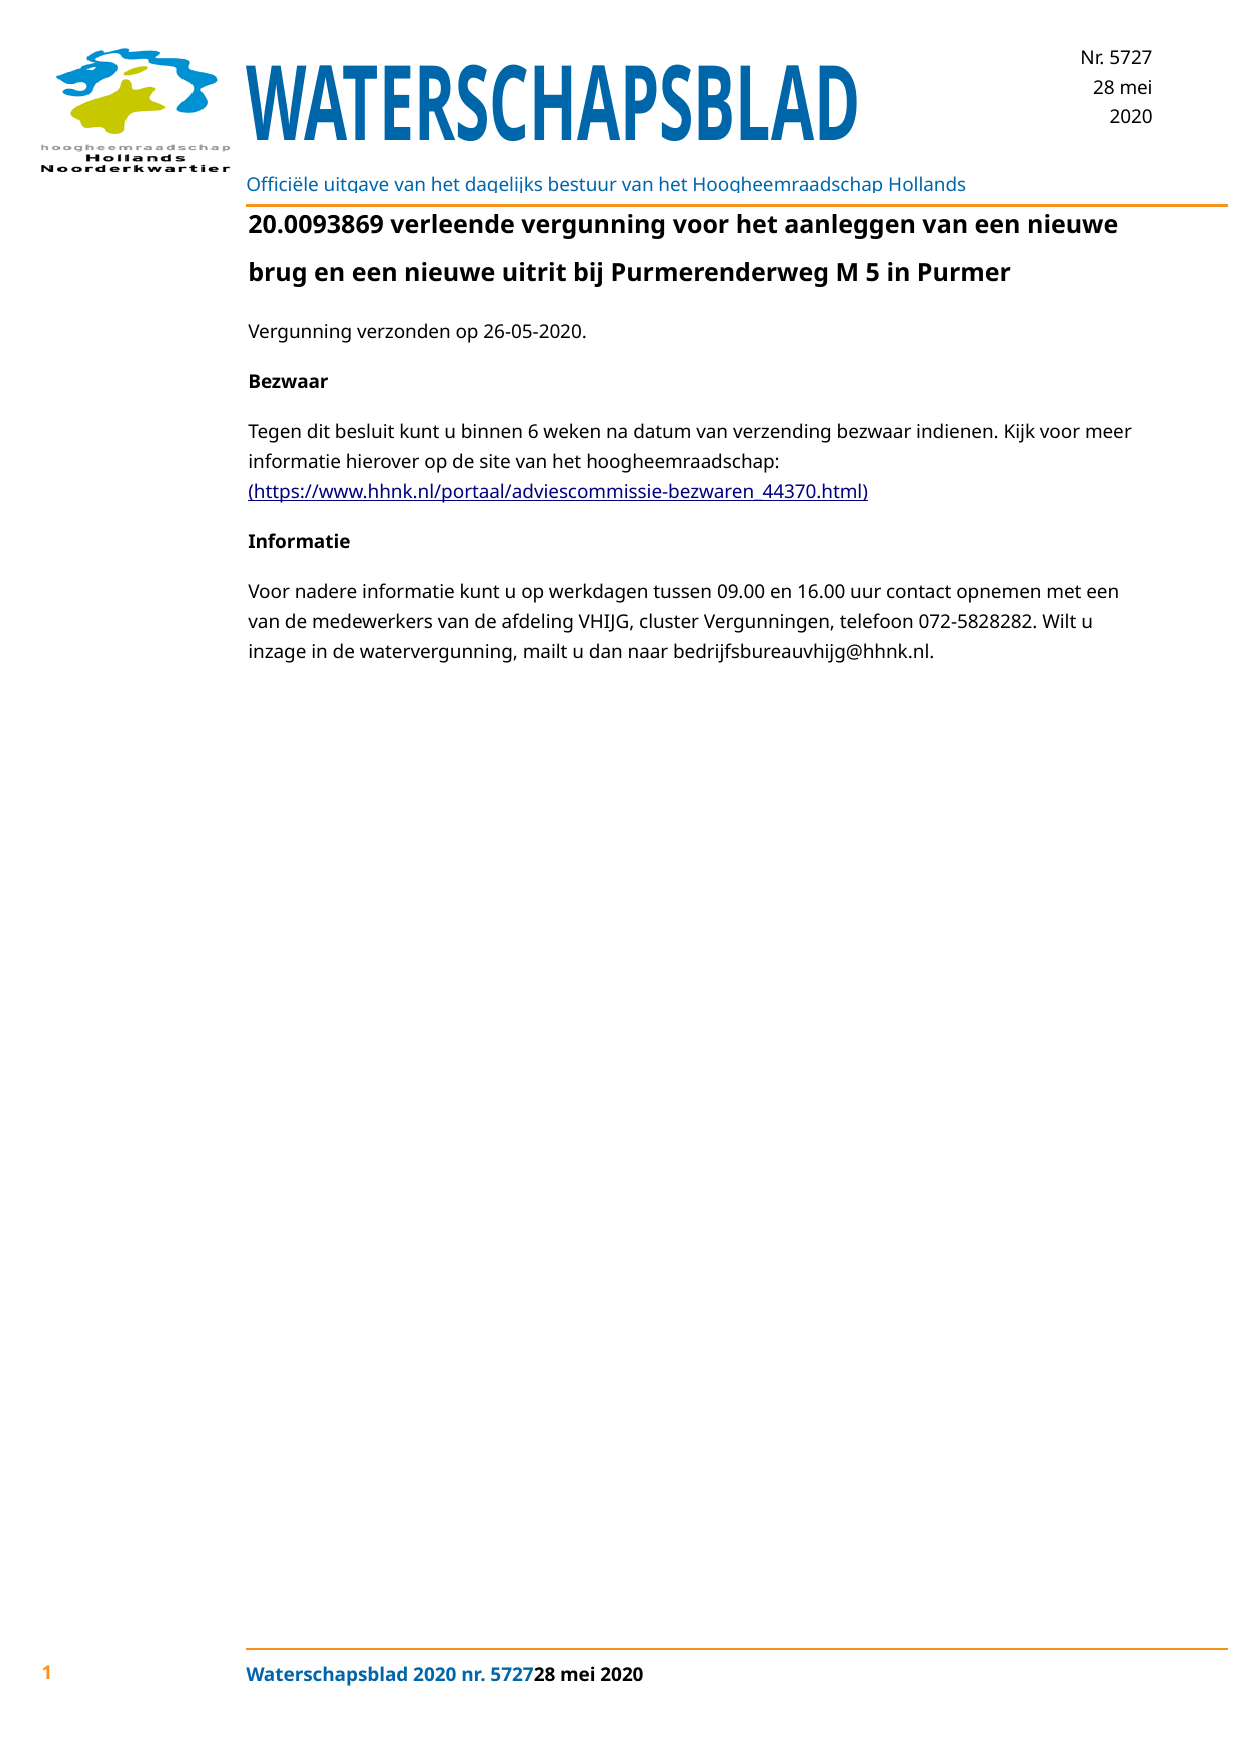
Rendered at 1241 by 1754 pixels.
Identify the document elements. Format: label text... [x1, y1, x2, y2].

text Tegen dit besluit kunt u binnen 6 weken na datum van verzending bezwaar indienen. Kijk voor meer informatie hierover op de site van het hoogheemraadschap: (https://www.hhnk.nl/portaal/adviescommissie-bezwaren_44370.html) [248, 419, 1152, 504]
picture [41, 47, 231, 172]
text Vergunning verzonden op 26-05-2020. [248, 318, 1152, 344]
text Informatie [248, 528, 1152, 554]
text Voor nadere informatie kunt u op werkdagen tussen 09.00 en 16.00 uur contact opnemen met een van de medewerkers van de afdeling VHIJG, cluster Vergunningen, telefoon 072-5828282. Wilt u inzage in de watervergunning, mailt u dan naar bedrijfsbureauvhijg@hhnk.nl. [248, 579, 1152, 664]
text Bezwaar [248, 368, 1152, 394]
text 20.0093869 verleende vergunning voor het aanleggen van een nieuwe brug en een nieuwe uitrit bij Purmerenderweg M 5 in Purmer [248, 207, 1152, 288]
